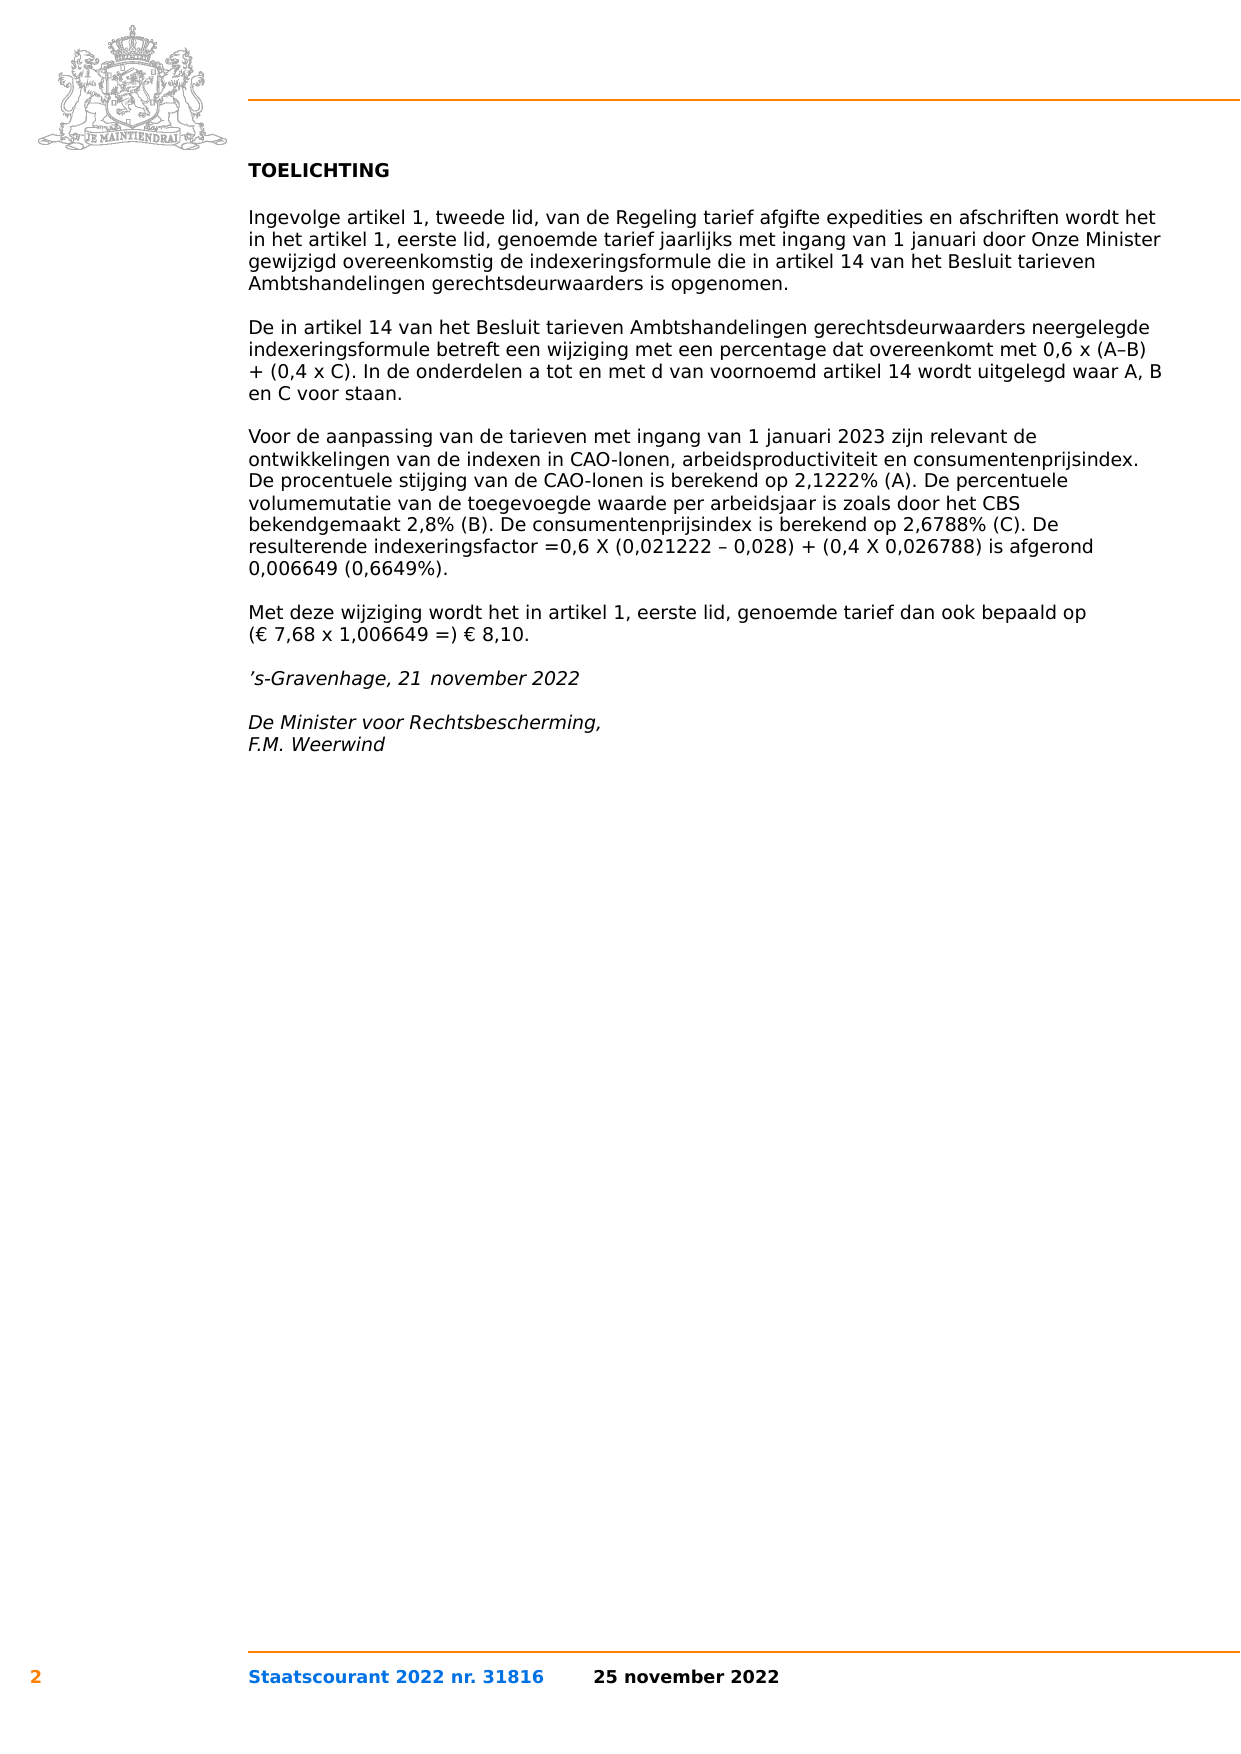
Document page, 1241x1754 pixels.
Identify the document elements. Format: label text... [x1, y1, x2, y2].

picture [38, 25, 227, 150]
text ’s-Gravenhage, 21 november 2022 [248, 668, 1163, 690]
text Voor de aanpassing van de tarieven met ingang van 1 januari 2023 zijn relevant de ontwikkelingen van de indexen in CAO-lonen, arbeidsproductiviteit en consumentenprijsindex. De procentuele stijging van de CAO-lonen is berekend op 2,1222% (A). De percentuele volumemutatie van de toegevoegde waarde per arbeidsjaar is zoals door het CBS bekendgemaakt 2,8% (B). De consumentenprijsindex is berekend op 2,6788% (C). De resulterende indexeringsfactor =0,6 X (0,021222 – 0,028) + (0,4 X 0,026788) is afgerond 0,006649 (0,6649%). [248, 426, 1163, 580]
subtitle TOELICHTING [248, 160, 1163, 182]
text Ingevolge artikel 1, tweede lid, van de Regeling tarief afgifte expedities en afschriften wordt het in het artikel 1, eerste lid, genoemde tarief jaarlijks met ingang van 1 januari door Onze Minister gewijzigd overeenkomstig de indexeringsformule die in artikel 14 van het Besluit tarieven Ambtshandelingen gerechtsdeurwaarders is opgenomen. [248, 207, 1163, 295]
text De Minister voor Rechtsbescherming, F.M. Weerwind [248, 712, 1163, 756]
text De in artikel 14 van het Besluit tarieven Ambtshandelingen gerechtsdeurwaarders neergelegde indexeringsformule betreft een wijziging met een percentage dat overeenkomt met 0,6 x (A–B) + (0,4 x C). In de onderdelen a tot en met d van voornoemd artikel 14 wordt uitgelegd waar A, B en C voor staan. [248, 317, 1163, 404]
text Met deze wijziging wordt het in artikel 1, eerste lid, genoemde tarief dan ook bepaald op (€ 7,68 x 1,006649 =) € 8,10. [248, 602, 1163, 646]
